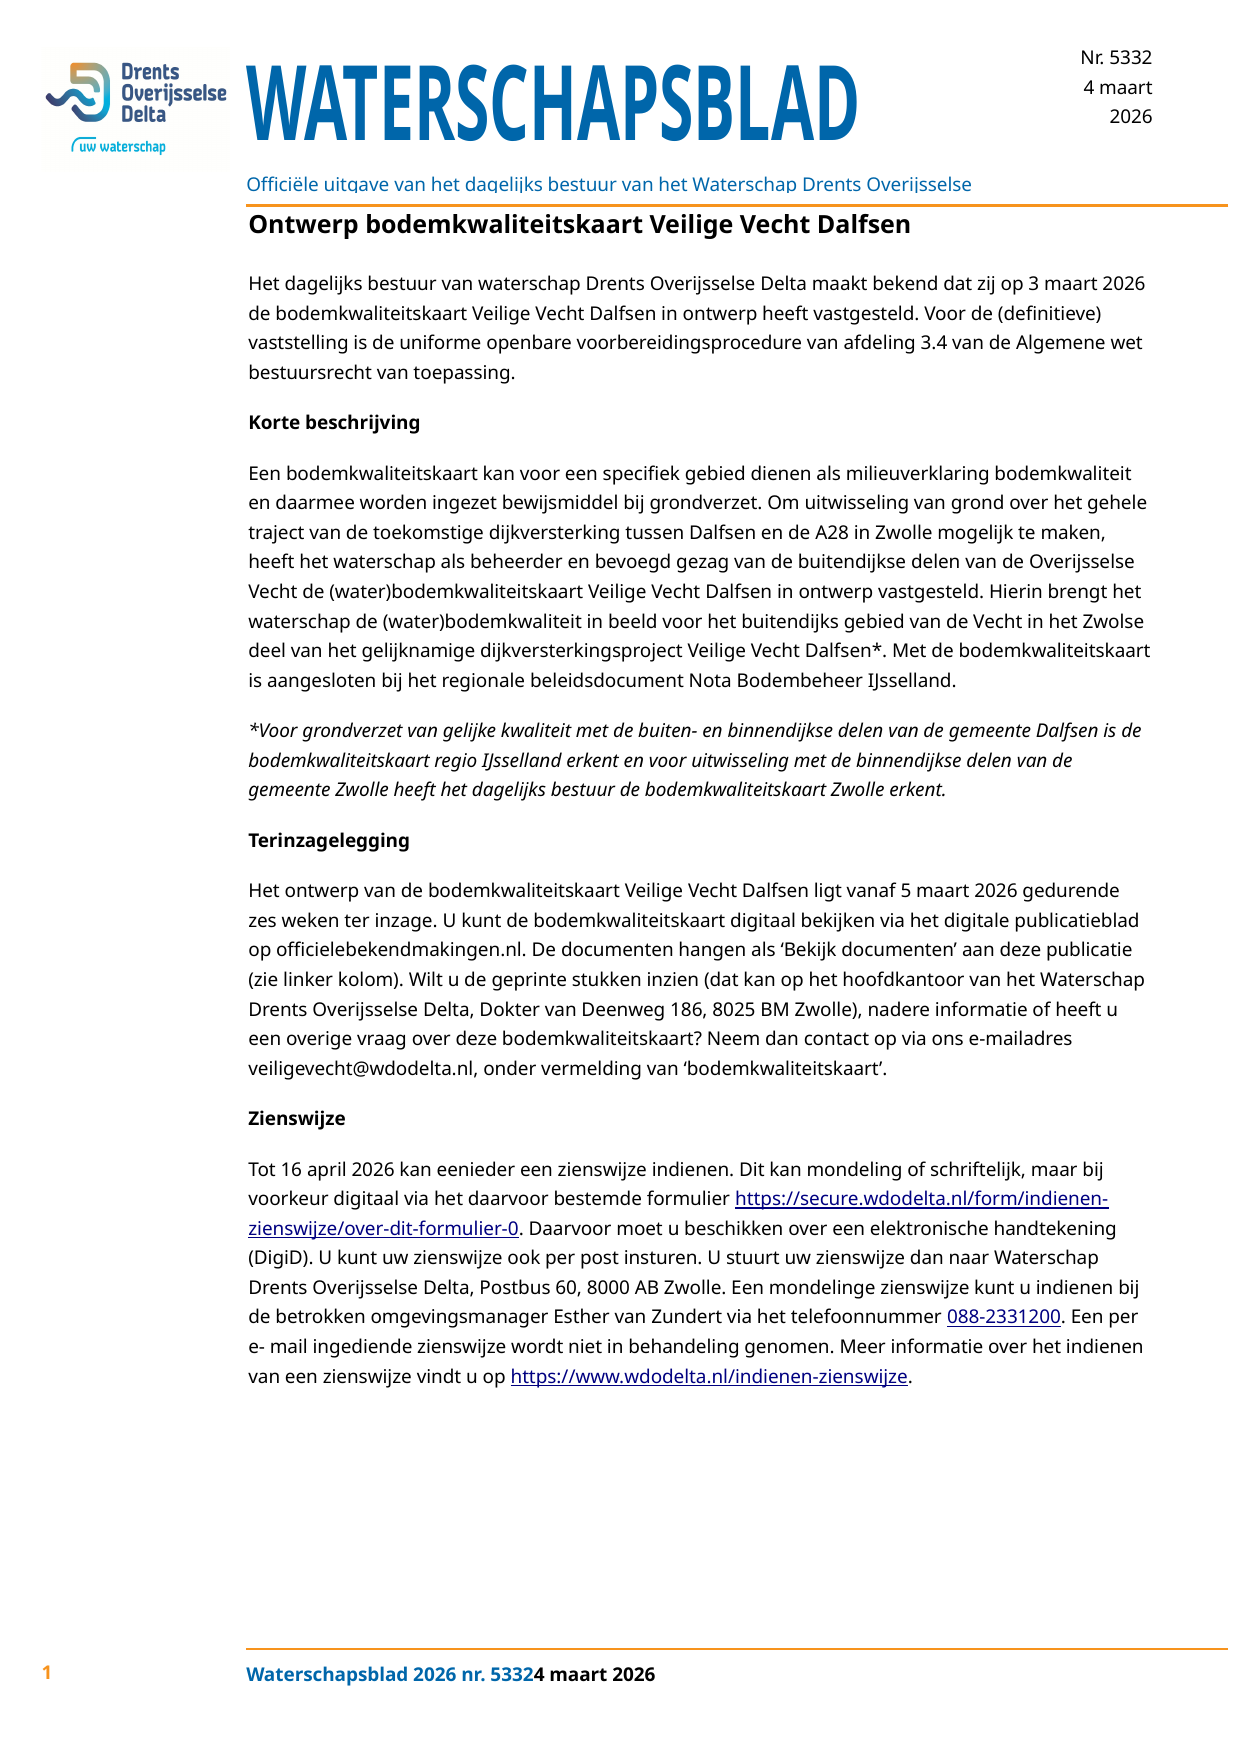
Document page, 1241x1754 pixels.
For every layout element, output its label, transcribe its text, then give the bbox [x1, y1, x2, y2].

text Korte beschrijving [248, 409, 1152, 435]
text Ontwerp bodemkwaliteitskaart Veilige Vecht Dalfsen [248, 207, 1152, 241]
text Terinzagelegging [248, 827, 1152, 853]
text *Voor grondverzet van gelijke kwaliteit met de buiten- en binnendijkse delen van de gemeente Dalfsen is de bodemkwaliteitskaart regio IJsselland erkent en voor uitwisseling met de binnendijkse delen van de gemeente Zwolle heeft het dagelijks bestuur de bodemkwaliteitskaart Zwolle erkent. [248, 717, 1152, 802]
text Het dagelijks bestuur van waterschap Drents Overijsselse Delta maakt bekend dat zij op 3 maart 2026 de bodemkwaliteitskaart Veilige Vecht Dalfsen in ontwerp heeft vastgesteld. Voor de (definitieve) vaststelling is de uniforme openbare voorbereidingsprocedure van afdeling 3.4 van de Algemene wet bestuursrecht van toepassing. [248, 270, 1152, 385]
text Een bodemkwaliteitskaart kan voor een specifiek gebied dienen als milieuverklaring bodemkwaliteit en daarmee worden ingezet bewijsmiddel bij grondverzet. Om uitwisseling van grond over het gehele traject van de toekomstige dijkversterking tussen Dalfsen en de A28 in Zwolle mogelijk te maken, heeft het waterschap als beheerder en bevoegd gezag van de buitendijkse delen van de Overijsselse Vecht de (water)bodemkwaliteitskaart Veilige Vecht Dalfsen in ontwerp vastgesteld. Hierin brengt het waterschap de (water)bodemkwaliteit in beeld voor het buitendijks gebied van de Vecht in het Zwolse deel van het gelijknamige dijkversterkingsproject Veilige Vecht Dalfsen*. Met de bodemkwaliteitskaart is aangesloten bij het regionale beleidsdocument Nota Bodembeheer IJsselland. [248, 460, 1152, 693]
picture [41, 47, 231, 172]
text Zienswijze [248, 1105, 1152, 1131]
text Het ontwerp van de bodemkwaliteitskaart Veilige Vecht Dalfsen ligt vanaf 5 maart 2026 gedurende zes weken ter inzage. U kunt de bodemkwaliteitskaart digitaal bekijken via het digitale publicatieblad op officielebekendmakingen.nl. De documenten hangen als ‘Bekijk documenten’ aan deze publicatie (zie linker kolom). Wilt u de geprinte stukken inzien (dat kan op het hoofdkantoor van het Waterschap Drents Overijsselse Delta, Dokter van Deenweg 186, 8025 BM Zwolle), nadere informatie of heeft u een overige vraag over deze bodemkwaliteitskaart? Neem dan contact op via ons e-mailadres veiligevecht@wdodelta.nl, onder vermelding van ‘bodemkwaliteitskaart’. [248, 877, 1152, 1081]
text Tot 16 april 2026 kan eenieder een zienswijze indienen. Dit kan mondeling of schriftelijk, maar bij voorkeur digitaal via het daarvoor bestemde formulier https://secure.wdodelta.nl/form/indienen-zienswijze/over-dit-formulier-0. Daarvoor moet u beschikken over een elektronische handtekening (DigiD). U kunt uw zienswijze ook per post insturen. U stuurt uw zienswijze dan naar Waterschap Drents Overijsselse Delta, Postbus 60, 8000 AB Zwolle. Een mondelinge zienswijze kunt u indienen bij de betrokken omgevingsmanager Esther van Zundert via het telefoonnummer 088-2331200. Een per e- mail ingediende zienswijze wordt niet in behandeling genomen. Meer informatie over het indienen van een zienswijze vindt u op https://www.wdodelta.nl/indienen-zienswijze. [248, 1156, 1152, 1388]
